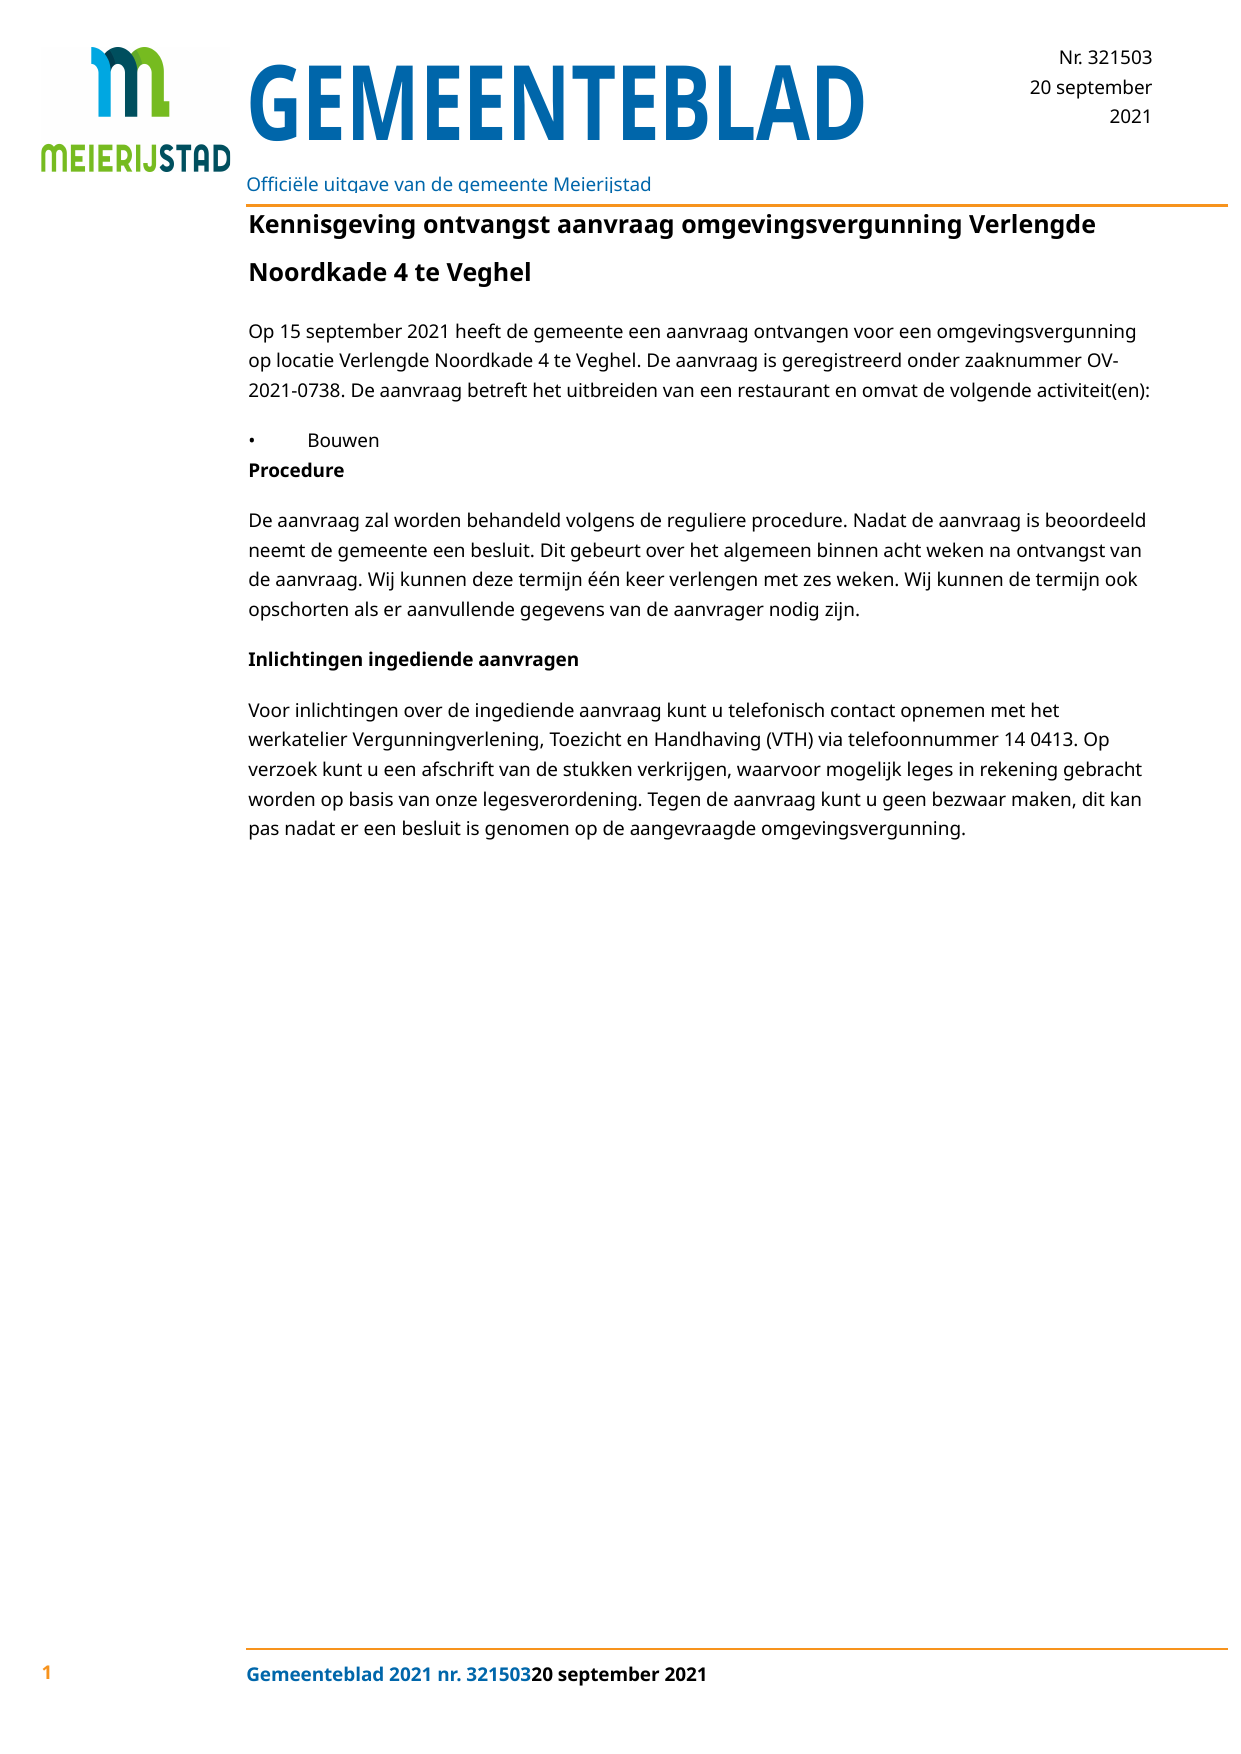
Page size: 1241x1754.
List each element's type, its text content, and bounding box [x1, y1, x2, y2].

text De aanvraag zal worden behandeld volgens de reguliere procedure. Nadat de aanvraag is beoordeeld neemt de gemeente een besluit. Dit gebeurt over het algemeen binnen acht weken na ontvangst van de aanvraag. Wij kunnen deze termijn één keer verlengen met zes weken. Wij kunnen de termijn ook opschorten als er aanvullende gegevens van de aanvrager nodig zijn. [248, 507, 1152, 622]
picture [41, 47, 231, 172]
text Voor inlichtingen over de ingediende aanvraag kunt u telefonisch contact opnemen met het werkatelier Vergunningverlening, Toezicht en Handhaving (VTH) via telefoonnummer 14 0413. Op verzoek kunt u een afschrift van de stukken verkrijgen, waarvoor mogelijk leges in rekening gebracht worden op basis van onze legesverordening. Tegen de aanvraag kunt u geen bezwaar maken, dit kan pas nadat er een besluit is genomen op de aangevraagde omgevingsvergunning. [248, 697, 1152, 841]
text Inlichtingen ingediende aanvragen [248, 647, 1152, 672]
text Op 15 september 2021 heeft de gemeente een aanvraag ontvangen voor een omgevingsvergunning op locatie Verlengde Noordkade 4 te Veghel. De aanvraag is geregistreerd onder zaaknummer OV-2021-0738. De aanvraag betreft het uitbreiden van een restaurant en omvat de volgende activiteit(en): [248, 318, 1152, 403]
list Bouwen [248, 427, 1152, 453]
text Kennisgeving ontvangst aanvraag omgevingsvergunning Verlengde Noordkade 4 te Veghel [248, 207, 1152, 288]
text Procedure [248, 457, 1152, 483]
